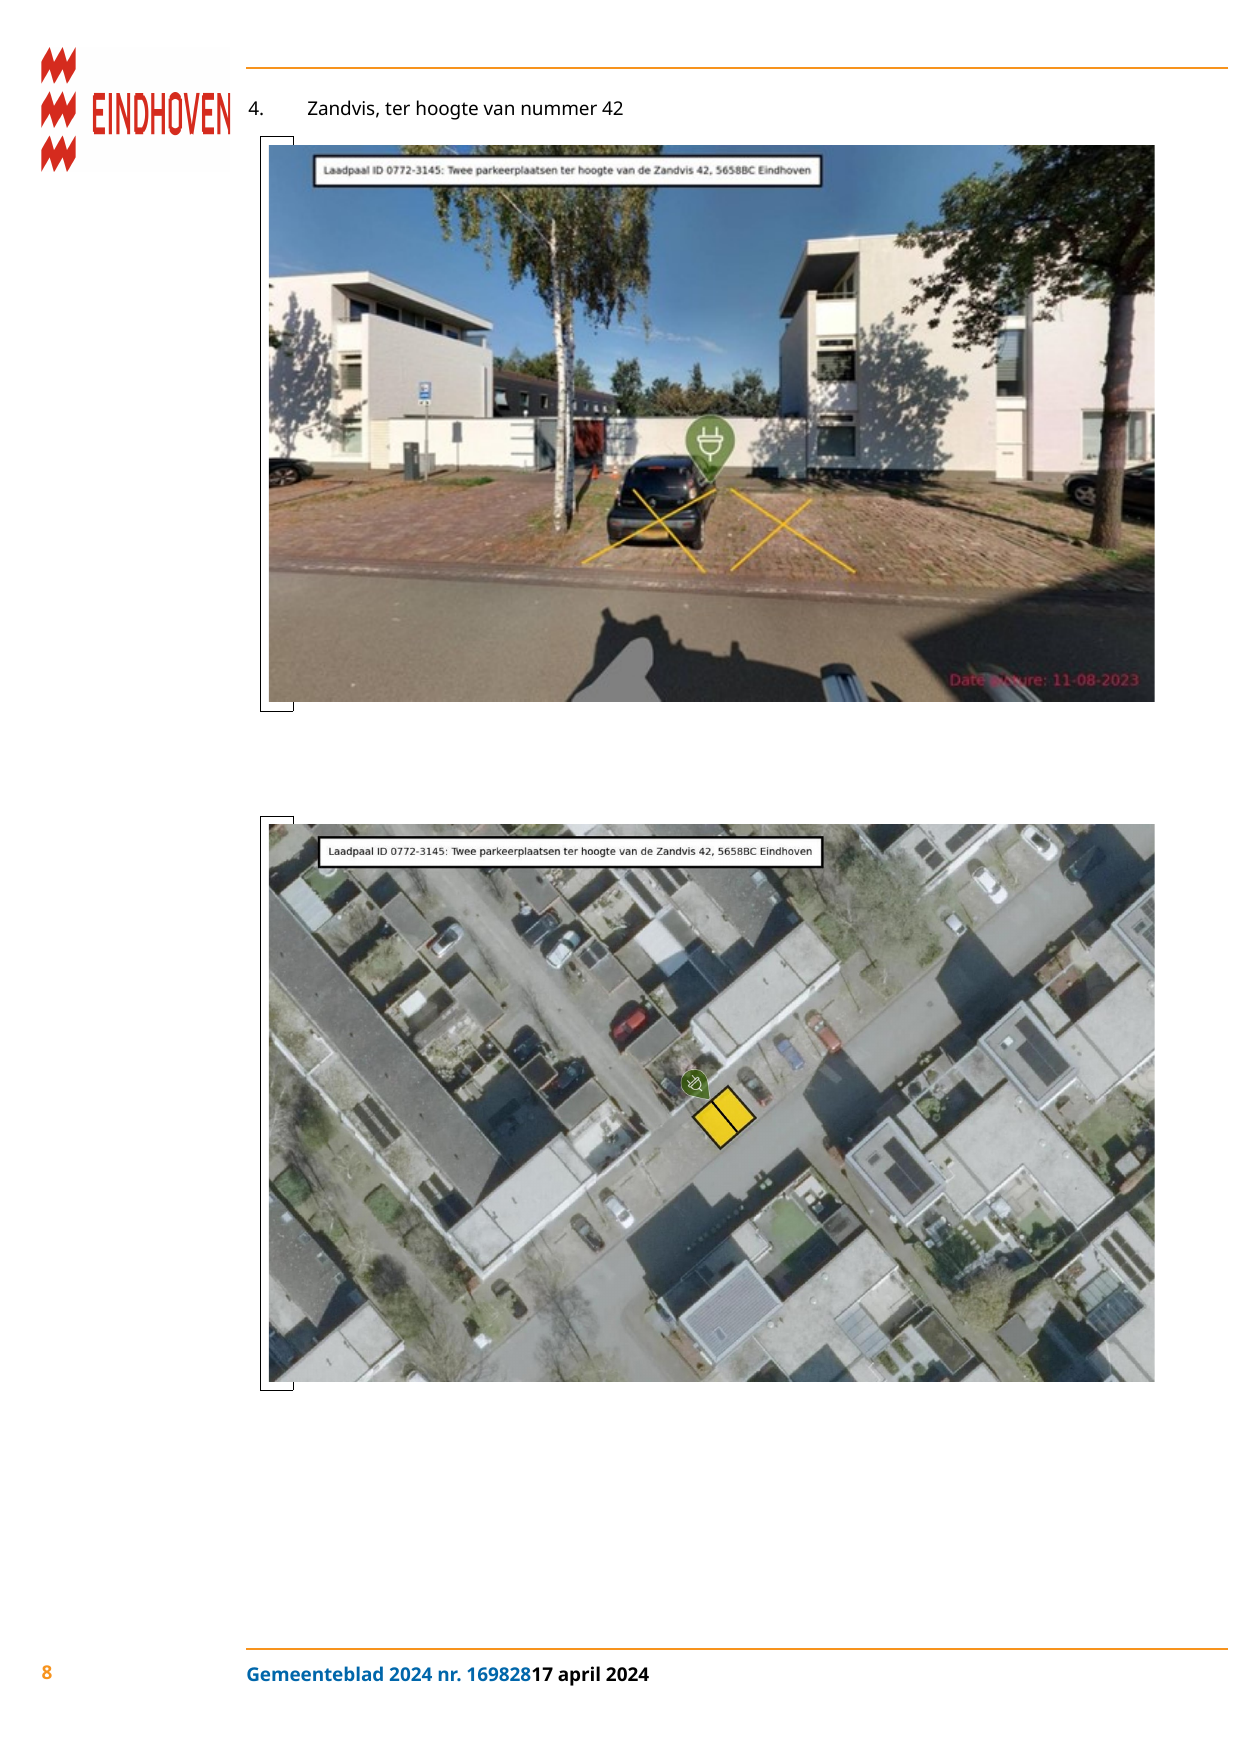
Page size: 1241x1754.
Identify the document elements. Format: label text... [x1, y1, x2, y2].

picture [41, 47, 231, 172]
picture [268, 824, 1155, 1382]
picture [268, 145, 1155, 702]
list Zandvis, ter hoogte van nummer 42 [248, 95, 1152, 121]
